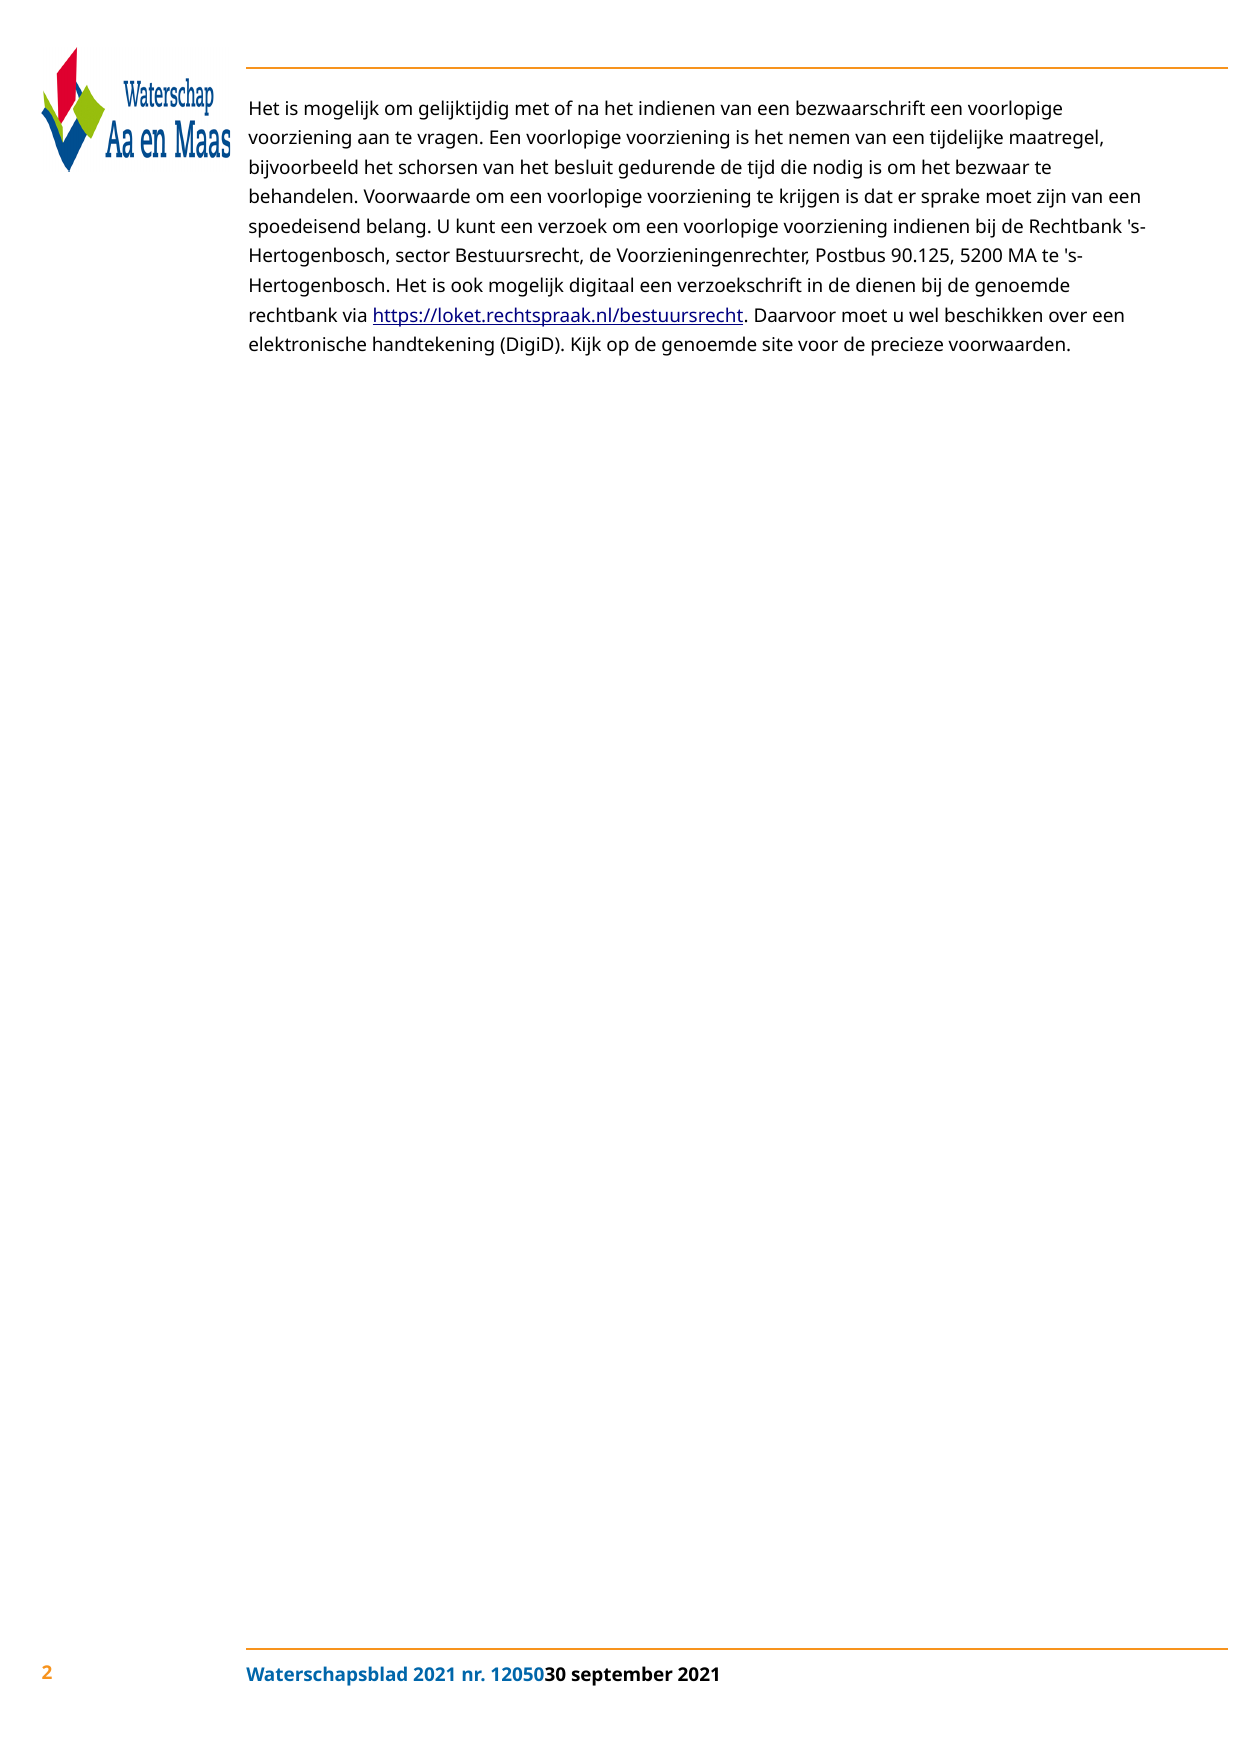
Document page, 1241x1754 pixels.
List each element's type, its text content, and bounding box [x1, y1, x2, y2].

picture [41, 47, 231, 172]
text Het is mogelijk om gelijktijdig met of na het indienen van een bezwaarschrift een voorlopige voorziening aan te vragen. Een voorlopige voorziening is het nemen van een tijdelijke maatregel, bijvoorbeeld het schorsen van het besluit gedurende de tijd die nodig is om het bezwaar te behandelen. Voorwaarde om een voorlopige voorziening te krijgen is dat er sprake moet zijn van een spoedeisend belang. U kunt een verzoek om een voorlopige voorziening indienen bij de Rechtbank 's-Hertogenbosch, sector Bestuursrecht, de Voorzieningenrechter, Postbus 90.125, 5200 MA te 's-Hertogenbosch. Het is ook mogelijk digitaal een verzoekschrift in de dienen bij de genoemde rechtbank via https://loket.rechtspraak.nl/bestuursrecht. Daarvoor moet u wel beschikken over een elektronische handtekening (DigiD). Kijk op de genoemde site voor de precieze voorwaarden. [248, 95, 1152, 357]
